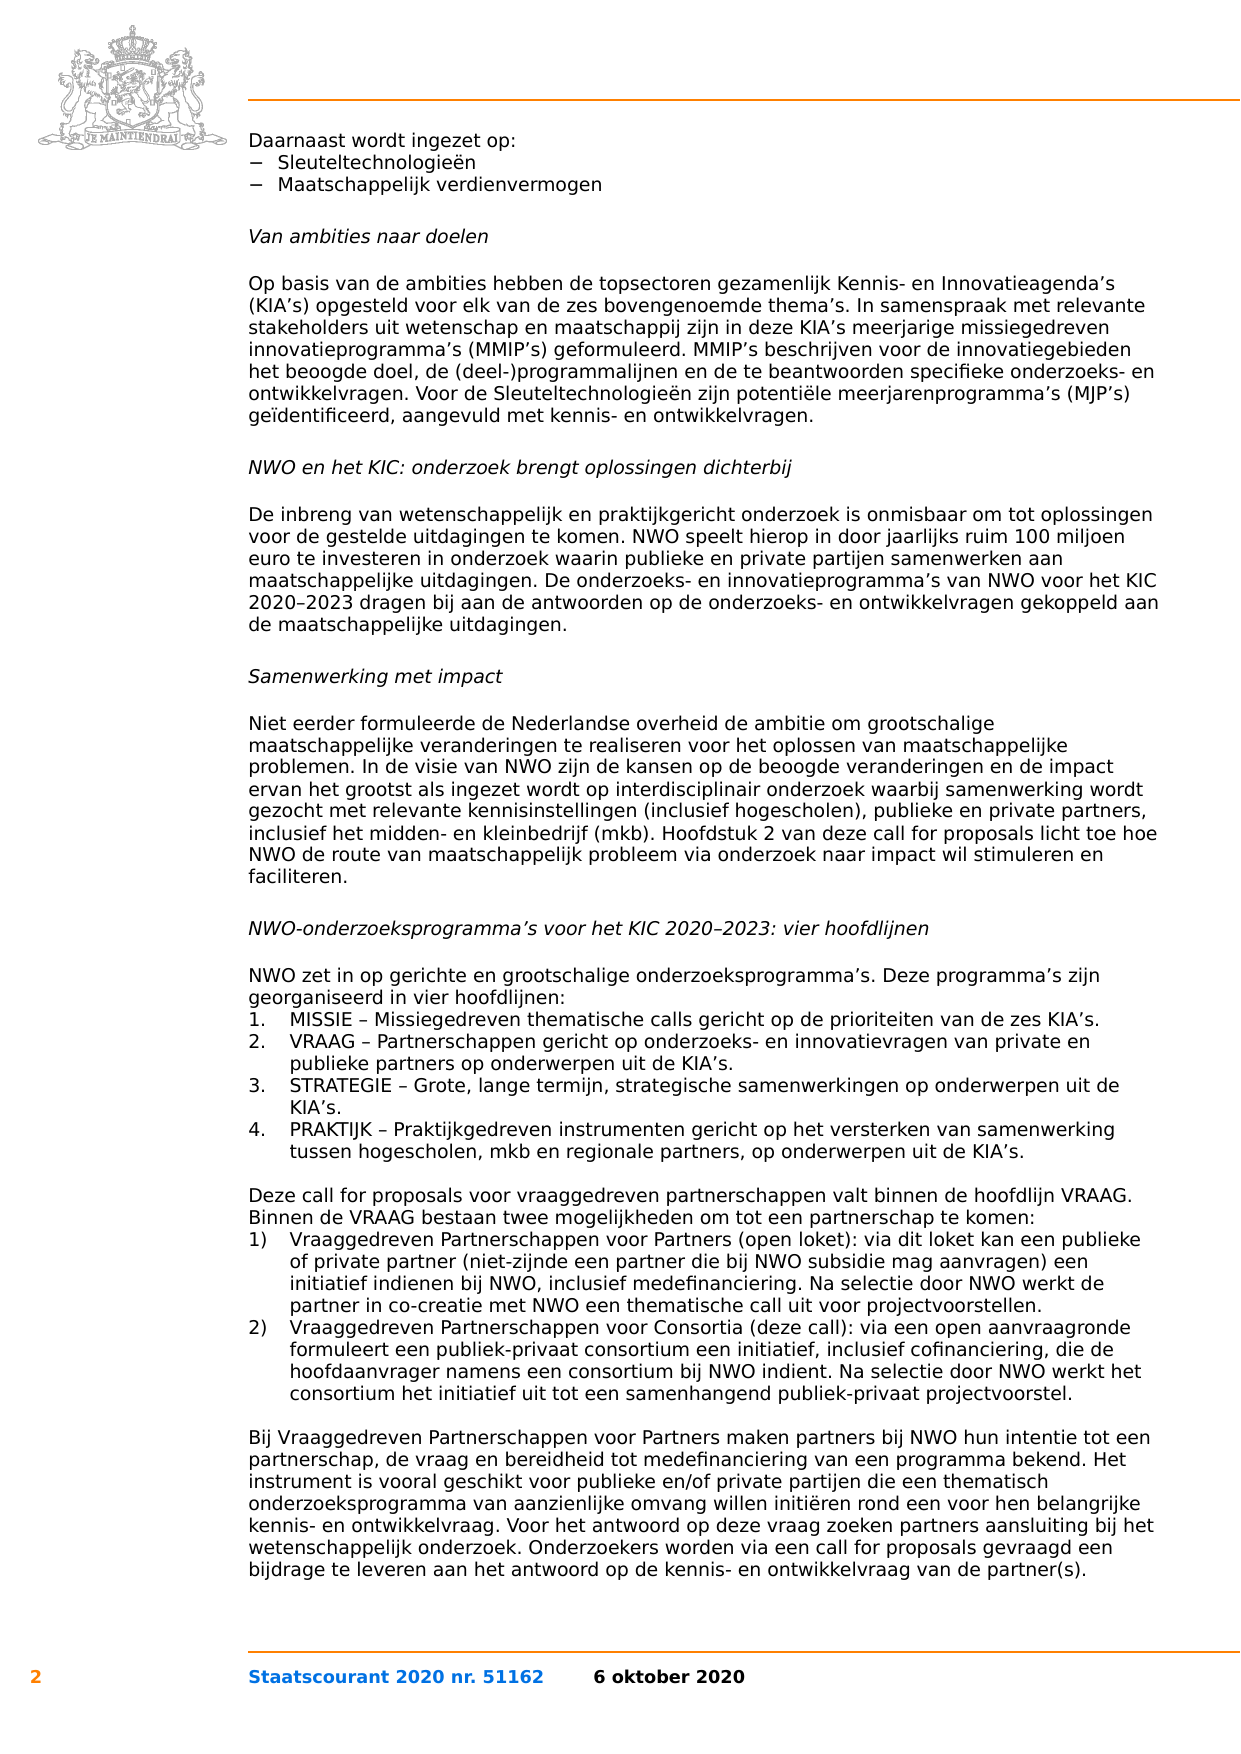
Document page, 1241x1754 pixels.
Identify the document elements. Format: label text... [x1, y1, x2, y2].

text 1. MISSIE – Missiegedreven thematische calls gericht op de prioriteiten van de zes KIA’s. [248, 1009, 1163, 1031]
text Daarnaast wordt ingezet op: [248, 130, 1163, 152]
text Niet eerder formuleerde de Nederlandse overheid de ambitie om grootschalige maatschappelijke veranderingen te realiseren voor het oplossen van maatschappelijke problemen. In de visie van NWO zijn de kansen op de beoogde veranderingen en de impact ervan het grootst als ingezet wordt op interdisciplinair onderzoek waarbij samenwerking wordt gezocht met relevante kennisinstellingen (inclusief hogescholen), publieke en private partners, inclusief het midden- en kleinbedrijf (mkb). Hoofdstuk 2 van deze call for proposals licht toe hoe NWO de route van maatschappelijk probleem via onderzoek naar impact wil stimuleren en faciliteren. [248, 712, 1163, 888]
text 2. VRAAG – Partnerschappen gericht op onderzoeks- en innovatievragen van private en publieke partners op onderwerpen uit de KIA’s. [248, 1031, 1163, 1075]
text De inbreng van wetenschappelijk en praktijkgericht onderzoek is onmisbaar om tot oplossingen voor de gestelde uitdagingen te komen. NWO speelt hierop in door jaarlijks ruim 100 miljoen euro te investeren in onderzoek waarin publieke en private partijen samenwerken aan maatschappelijke uitdagingen. De onderzoeks- en innovatieprogramma’s van NWO voor het KIC 2020–2023 dragen bij aan de antwoorden op de onderzoeks- en ontwikkelvragen gekoppeld aan de maatschappelijke uitdagingen. [248, 504, 1163, 636]
text − Sleuteltechnologieën [248, 152, 1163, 174]
text 1) Vraaggedreven Partnerschappen voor Partners (open loket): via dit loket kan een publieke of private partner (niet-zijnde een partner die bij NWO subsidie mag aanvragen) een initiatief indienen bij NWO, inclusief medefinanciering. Na selectie door NWO werkt de partner in co-creatie met NWO een thematische call uit voor projectvoorstellen. [248, 1229, 1163, 1317]
subtitle NWO-onderzoeksprogramma’s voor het KIC 2020–2023: vier hoofdlijnen [248, 918, 1163, 940]
text 4. PRAKTIJK – Praktijkgedreven instrumenten gericht op het versterken van samenwerking tussen hogescholen, mkb en regionale partners, op onderwerpen uit de KIA’s. [248, 1119, 1163, 1163]
text NWO zet in op gerichte en grootschalige onderzoeksprogramma’s. Deze programma’s zijn georganiseerd in vier hoofdlijnen: [248, 965, 1163, 1009]
text Deze call for proposals voor vraaggedreven partnerschappen valt binnen de hoofdlijn VRAAG. Binnen de VRAAG bestaan twee mogelijkheden om tot een partnerschap te komen: [248, 1185, 1163, 1229]
subtitle Van ambities naar doelen [248, 226, 1163, 248]
subtitle Samenwerking met impact [248, 666, 1163, 687]
subtitle NWO en het KIC: onderzoek brengt oplossingen dichterbij [248, 457, 1163, 479]
text Op basis van de ambities hebben de topsectoren gezamenlijk Kennis- en Innovatieagenda’s (KIA’s) opgesteld voor elk van de zes bovengenoemde thema’s. In samenspraak met relevante stakeholders uit wetenschap en maatschappij zijn in deze KIA’s meerjarige missiegedreven innovatieprogramma’s (MMIP’s) geformuleerd. MMIP’s beschrijven voor de innovatiegebieden het beoogde doel, de (deel-)programmalijnen en de te beantwoorden specifieke onderzoeks- en ontwikkelvragen. Voor de Sleuteltechnologieën zijn potentiële meerjarenprogramma’s (MJP’s) geïdentificeerd, aangevuld met kennis- en ontwikkelvragen. [248, 273, 1163, 427]
text 2) Vraaggedreven Partnerschappen voor Consortia (deze call): via een open aanvraagronde formuleert een publiek-privaat consortium een initiatief, inclusief cofinanciering, die de hoofdaanvrager namens een consortium bij NWO indient. Na selectie door NWO werkt het consortium het initiatief uit tot een samenhangend publiek-privaat projectvoorstel. [248, 1317, 1163, 1405]
picture [38, 25, 227, 150]
text − Maatschappelijk verdienvermogen [248, 174, 1163, 196]
text 3. STRATEGIE – Grote, lange termijn, strategische samenwerkingen op onderwerpen uit de KIA’s. [248, 1075, 1163, 1119]
text Bij Vraaggedreven Partnerschappen voor Partners maken partners bij NWO hun intentie tot een partnerschap, de vraag en bereidheid tot medefinanciering van een programma bekend. Het instrument is vooral geschikt voor publieke en/of private partijen die een thematisch onderzoeksprogramma van aanzienlijke omvang willen initiëren rond een voor hen belangrijke kennis- en ontwikkelvraag. Voor het antwoord op deze vraag zoeken partners aansluiting bij het wetenschappelijk onderzoek. Onderzoekers worden via een call for proposals gevraagd een bijdrage te leveren aan het antwoord op de kennis- en ontwikkelvraag van de partner(s). [248, 1427, 1163, 1581]
